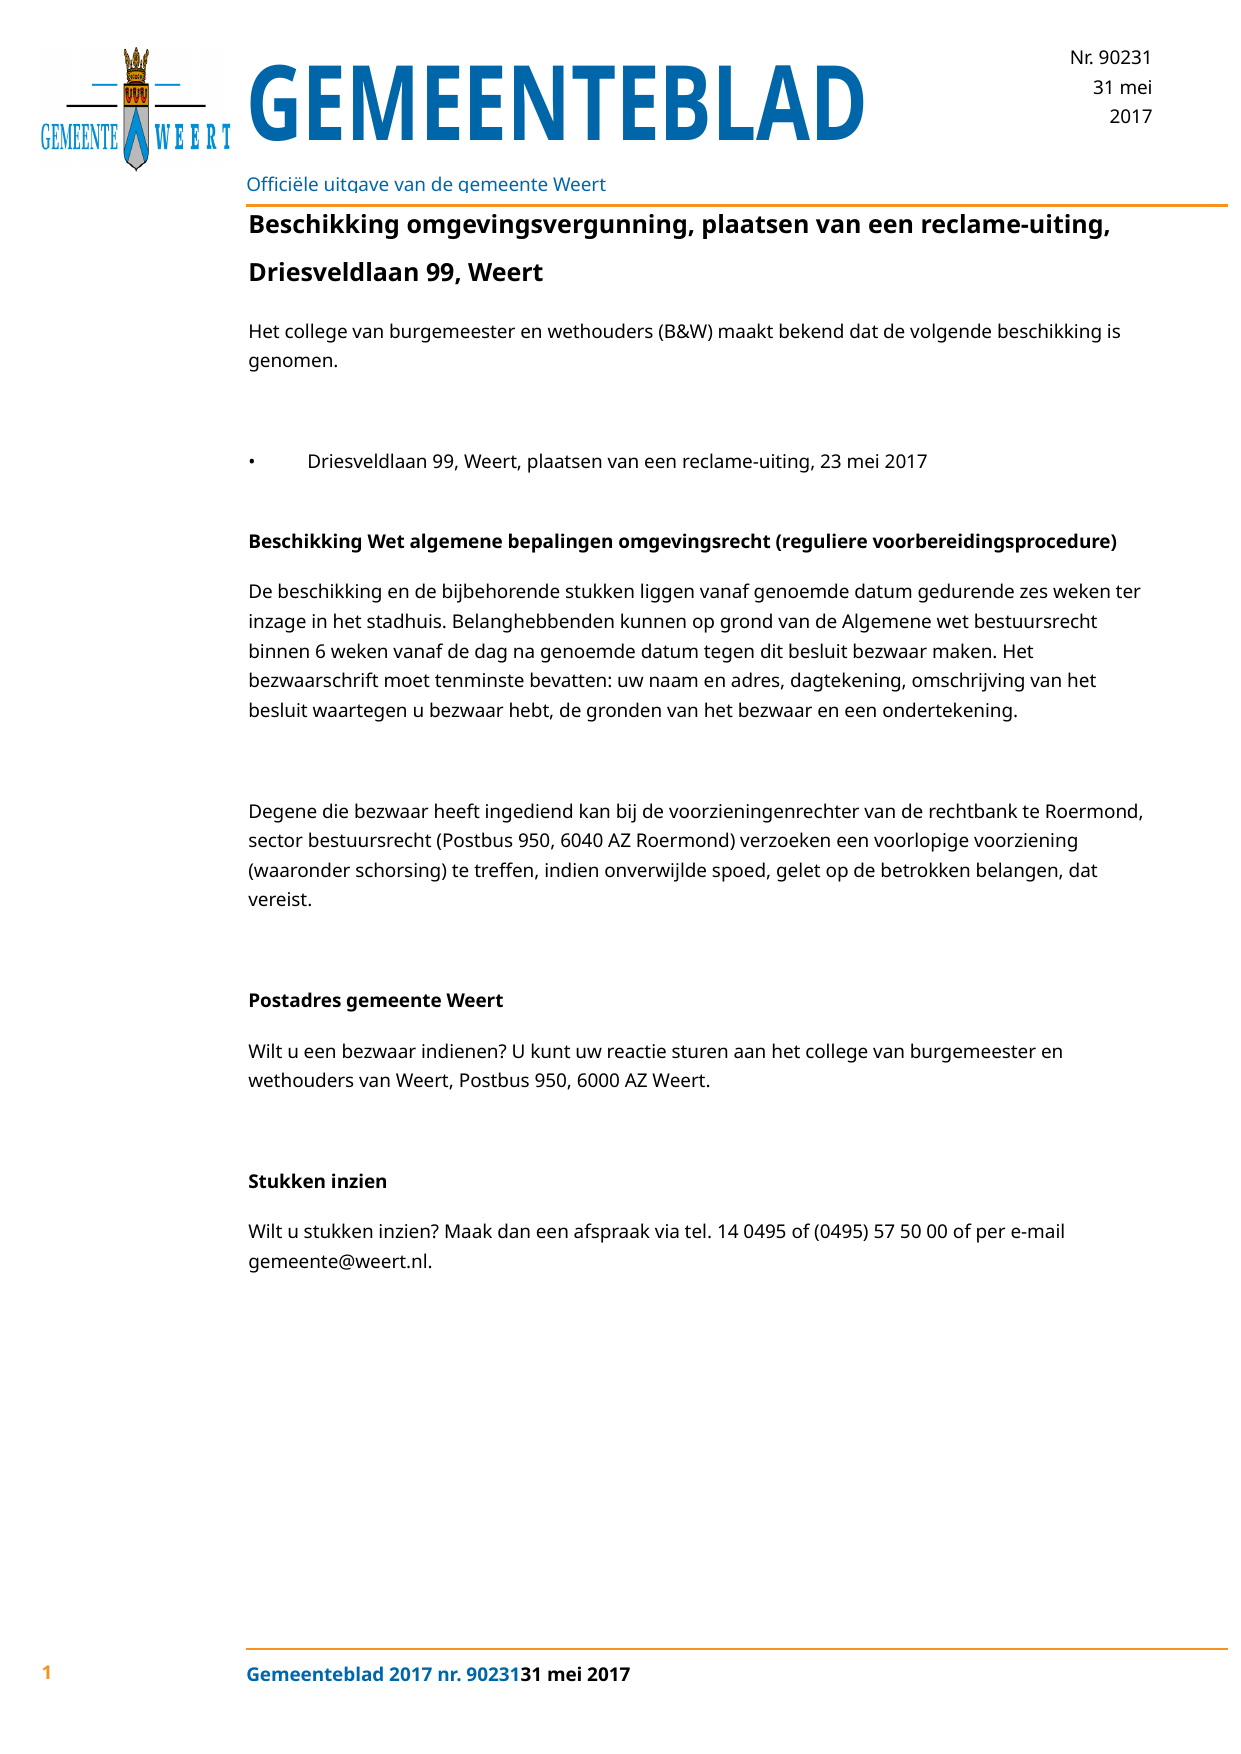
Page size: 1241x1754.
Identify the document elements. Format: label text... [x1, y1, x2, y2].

text Wilt u een bezwaar indienen? U kunt uw reactie sturen aan het college van burgemeester en wethouders van Weert, Postbus 950, 6000 AZ Weert. [248, 1038, 1152, 1093]
text Beschikking omgevingsvergunning, plaatsen van een reclame-uiting, Driesveldlaan 99, Weert [248, 207, 1152, 288]
list Driesveldlaan 99, Weert, plaatsen van een reclame-uiting, 23 mei 2017 [248, 448, 1152, 474]
text Stukken inzien [248, 1168, 1152, 1194]
text Postadres gemeente Weert [248, 987, 1152, 1013]
text Het college van burgemeester en wethouders (B&W) maakt bekend dat de volgende beschikking is genomen. [248, 318, 1152, 373]
text Degene die bezwaar heeft ingediend kan bij de voorzieningenrechter van de rechtbank te Roermond, sector bestuursrecht (Postbus 950, 6040 AZ Roermond) verzoeken een voorlopige voorziening (waaronder schorsing) te treffen, indien onverwijlde spoed, gelet op de betrokken belangen, dat vereist. [248, 798, 1152, 912]
text De beschikking en de bijbehorende stukken liggen vanaf genoemde datum gedurende zes weken ter inzage in het stadhuis. Belanghebbenden kunnen op grond van de Algemene wet bestuursrecht binnen 6 weken vanaf de dag na genoemde datum tegen dit besluit bezwaar maken. Het bezwaarschrift moet tenminste bevatten: uw naam en adres, dagtekening, omschrijving van het besluit waartegen u bezwaar hebt, de gronden van het bezwaar en een ondertekening. [248, 579, 1152, 723]
text Wilt u stukken inzien? Maak dan een afspraak via tel. 14 0495 of (0495) 57 50 00 of per e-mail gemeente@weert.nl. [248, 1219, 1152, 1274]
picture [41, 47, 231, 172]
text Beschikking Wet algemene bepalingen omgevingsrecht (reguliere voorbereidingsprocedure) [248, 528, 1152, 554]
